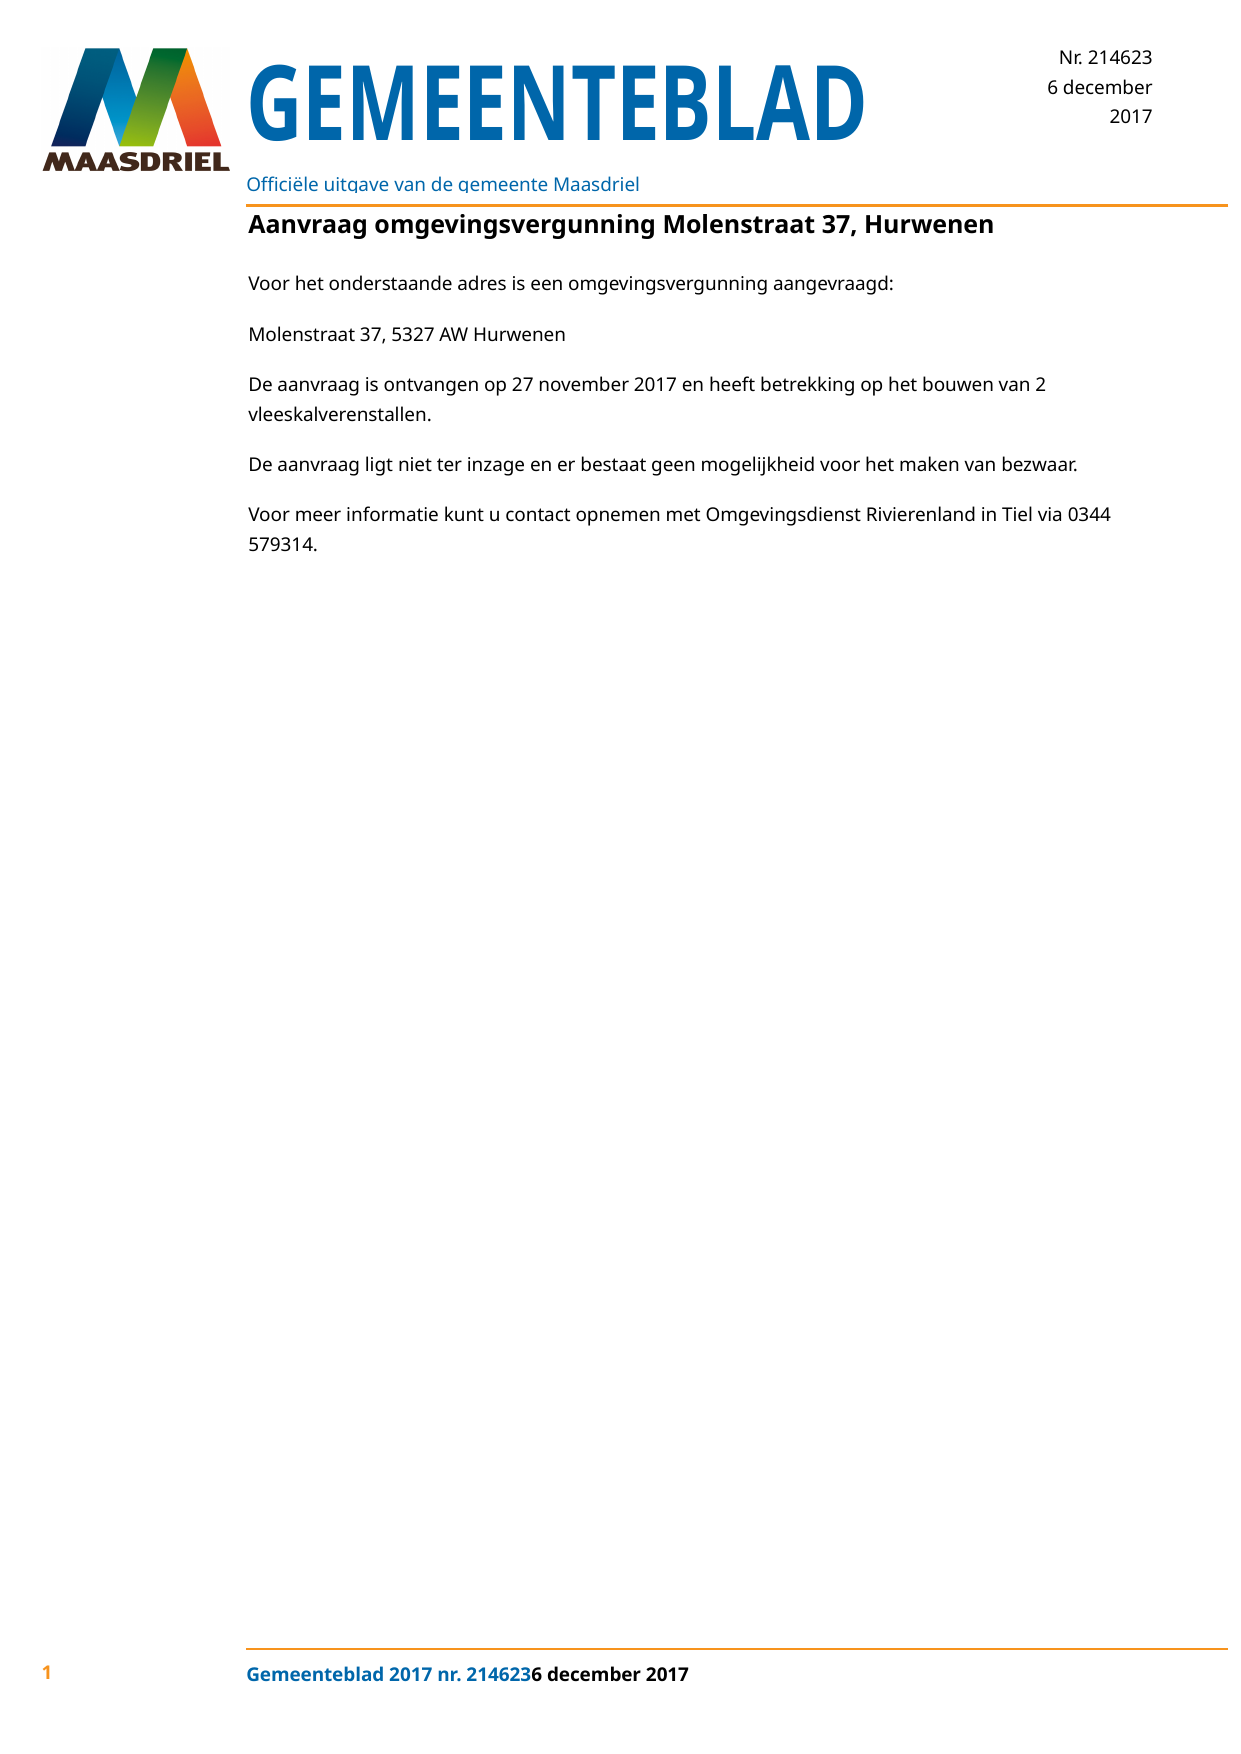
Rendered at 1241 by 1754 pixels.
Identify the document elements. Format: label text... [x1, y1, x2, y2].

text Voor het onderstaande adres is een omgevingsvergunning aangevraagd: [248, 270, 1152, 296]
text Molenstraat 37, 5327 AW Hurwenen [248, 321, 1152, 346]
text De aanvraag is ontvangen op 27 november 2017 en heeft betrekking op het bouwen van 2 vleeskalverenstallen. [248, 371, 1152, 426]
text Voor meer informatie kunt u contact opnemen met Omgevingsdienst Rivierenland in Tiel via 0344 579314. [248, 502, 1152, 557]
text Aanvraag omgevingsvergunning Molenstraat 37, Hurwenen [248, 207, 1152, 241]
text De aanvraag ligt niet ter inzage en er bestaat geen mogelijkheid voor het maken van bezwaar. [248, 451, 1152, 477]
picture [41, 47, 231, 172]
